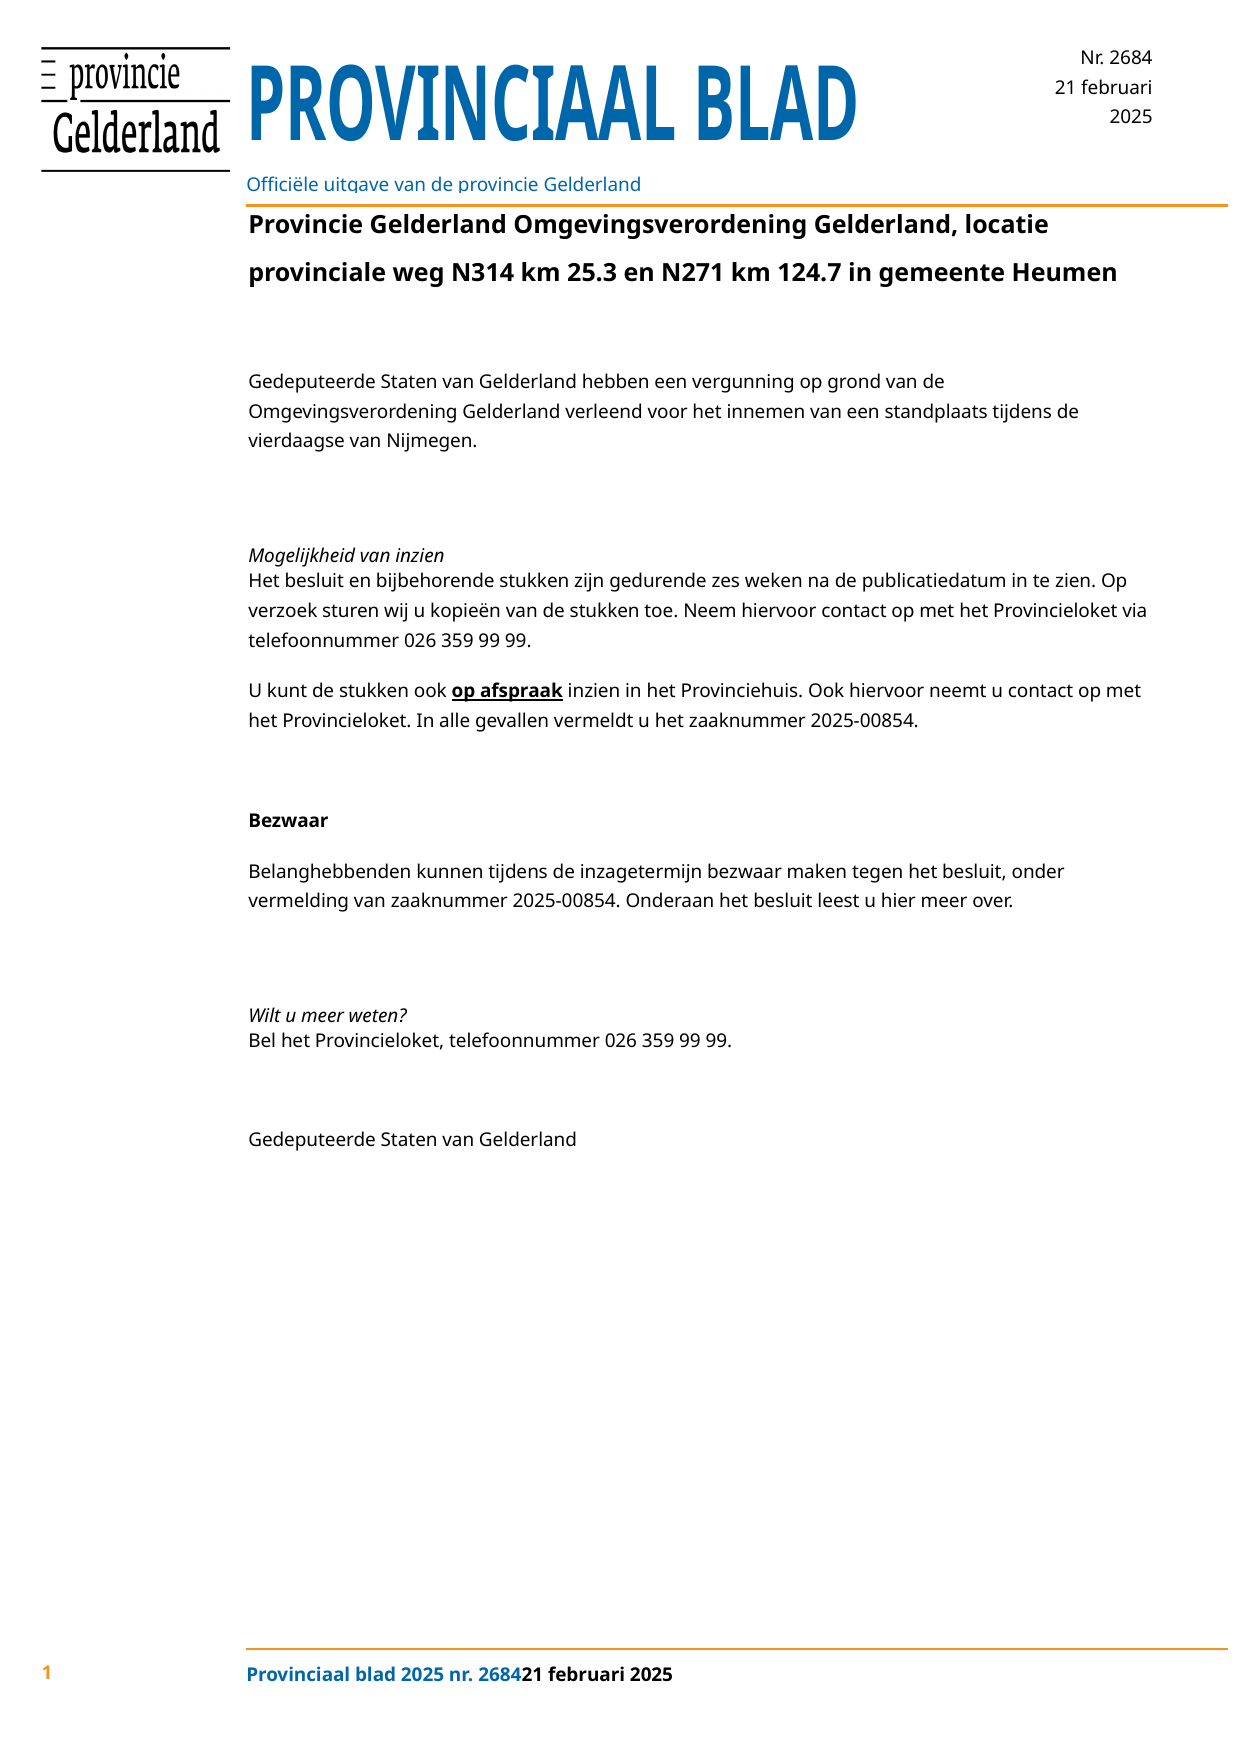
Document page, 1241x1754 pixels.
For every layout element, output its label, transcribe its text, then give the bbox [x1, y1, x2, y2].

text Belanghebbenden kunnen tijdens de inzagetermijn bezwaar maken tegen het besluit, onder vermelding van zaaknummer 2025-00854. Onderaan het besluit leest u hier meer over. [248, 858, 1152, 913]
text Provincie Gelderland Omgevingsverordening Gelderland, locatie provinciale weg N314 km 25.3 en N271 km 124.7 in gemeente Heumen [248, 207, 1152, 288]
text Bel het Provincieloket, telefoonnummer 026 359 99 99. [248, 1028, 1152, 1053]
text Bezwaar [248, 808, 1152, 833]
text Gedeputeerde Staten van Gelderland [248, 1126, 1152, 1152]
text Mogelijkheid van inzien [248, 542, 1152, 568]
text U kunt de stukken ook op afspraak inzien in het Provinciehuis. Ook hiervoor neemt u contact op met het Provincieloket. In alle gevallen vermeldt u het zaaknummer 2025-00854. [248, 677, 1152, 732]
text Het besluit en bijbehorende stukken zijn gedurende zes weken na de publicatiedatum in te zien. Op verzoek sturen wij u kopieën van de stukken toe. Neem hiervoor contact op met het Provincieloket via telefoonnummer 026 359 99 99. [248, 568, 1152, 652]
text Gedeputeerde Staten van Gelderland hebben een vergunning op grond van de Omgevingsverordening Gelderland verleend voor het innemen van een standplaats tijdens de vierdaagse van Nijmegen. [248, 368, 1152, 453]
text Wilt u meer weten? [248, 1002, 1152, 1028]
picture [41, 47, 231, 172]
